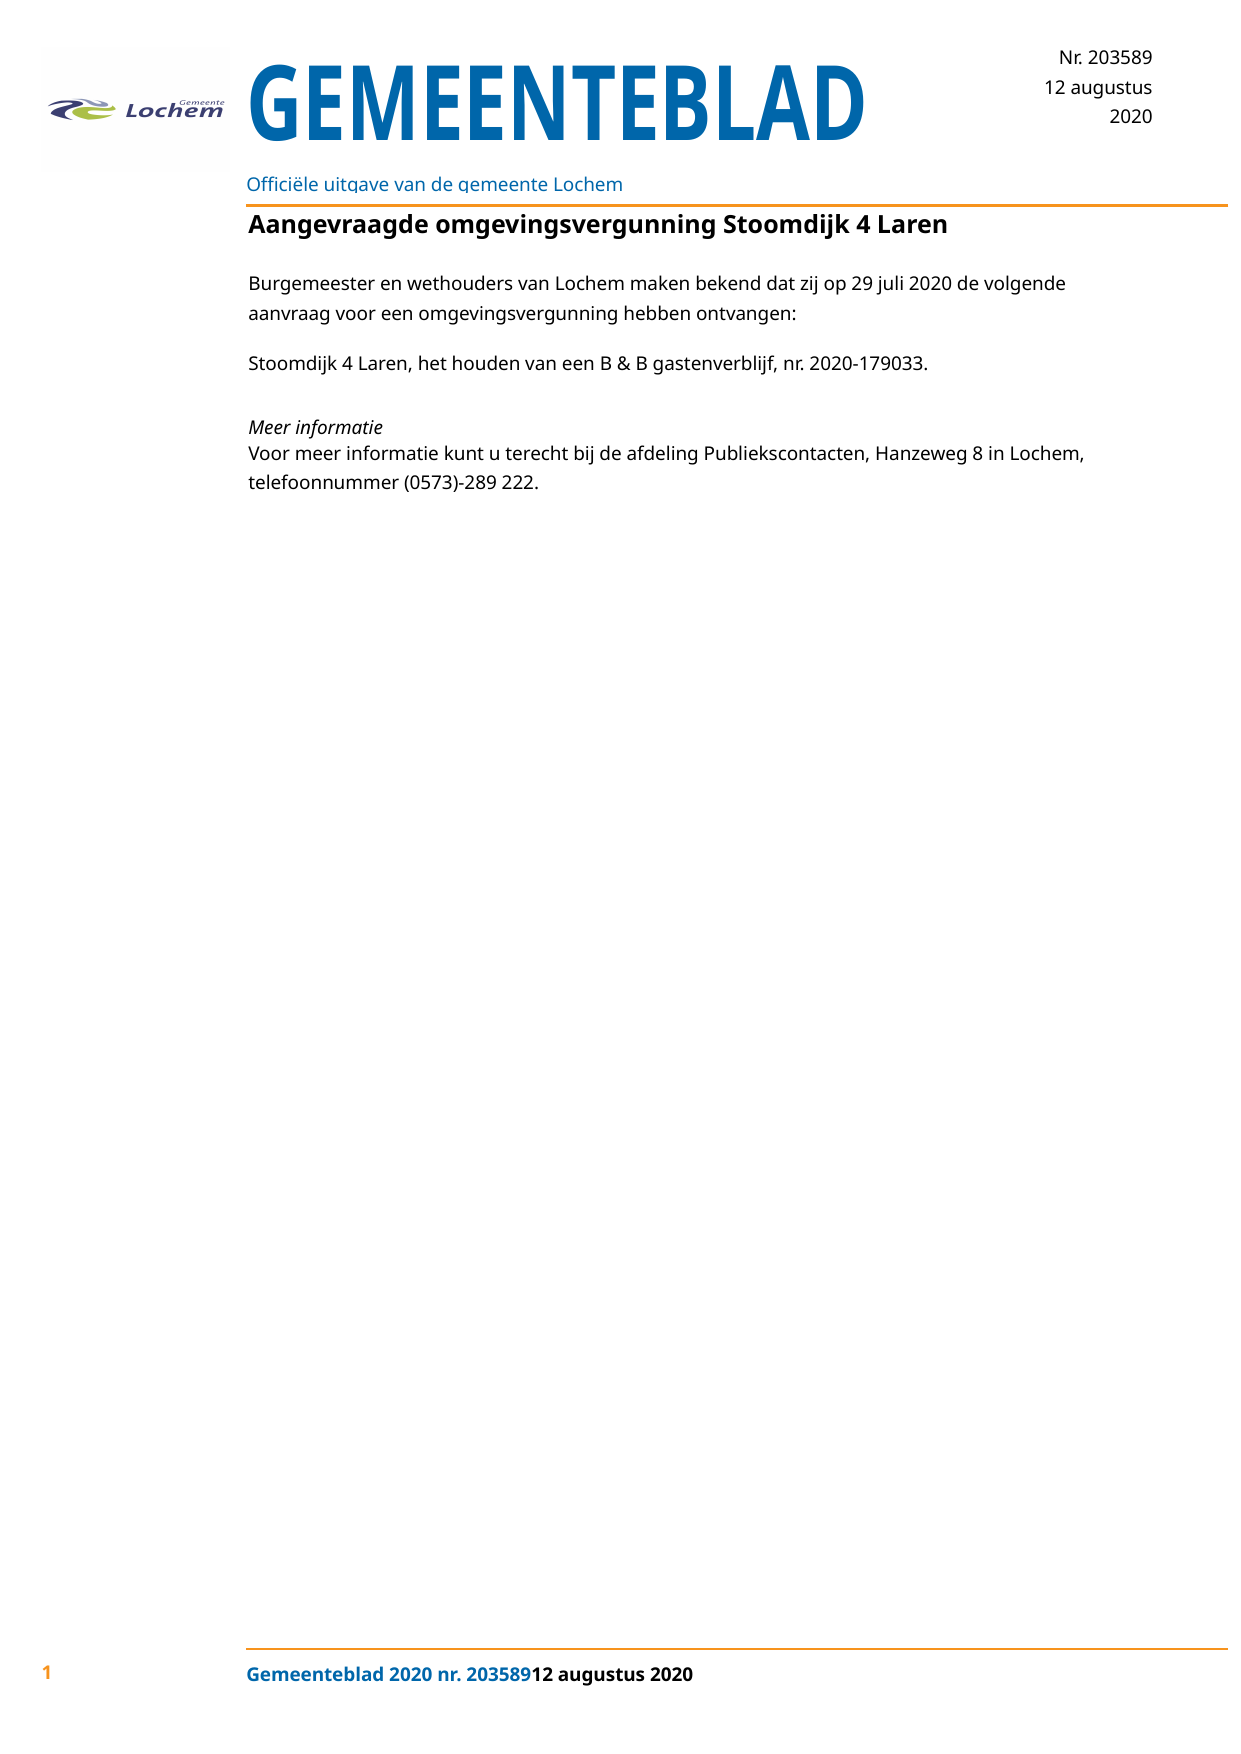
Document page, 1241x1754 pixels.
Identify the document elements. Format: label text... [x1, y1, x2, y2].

picture [41, 47, 231, 172]
text Stoomdijk 4 Laren, het houden van een B & B gastenverblijf, nr. 2020-179033. [248, 350, 1152, 376]
text Burgemeester en wethouders van Lochem maken bekend dat zij op 29 juli 2020 de volgende aanvraag voor een omgevingsvergunning hebben ontvangen: [248, 270, 1152, 326]
text Aangevraagde omgevingsvergunning Stoomdijk 4 Laren [248, 207, 1152, 241]
text Meer informatie [248, 414, 1152, 440]
text Voor meer informatie kunt u terecht bij de afdeling Publiekscontacten, Hanzeweg 8 in Lochem, telefoonnummer (0573)-289 222. [248, 440, 1152, 495]
